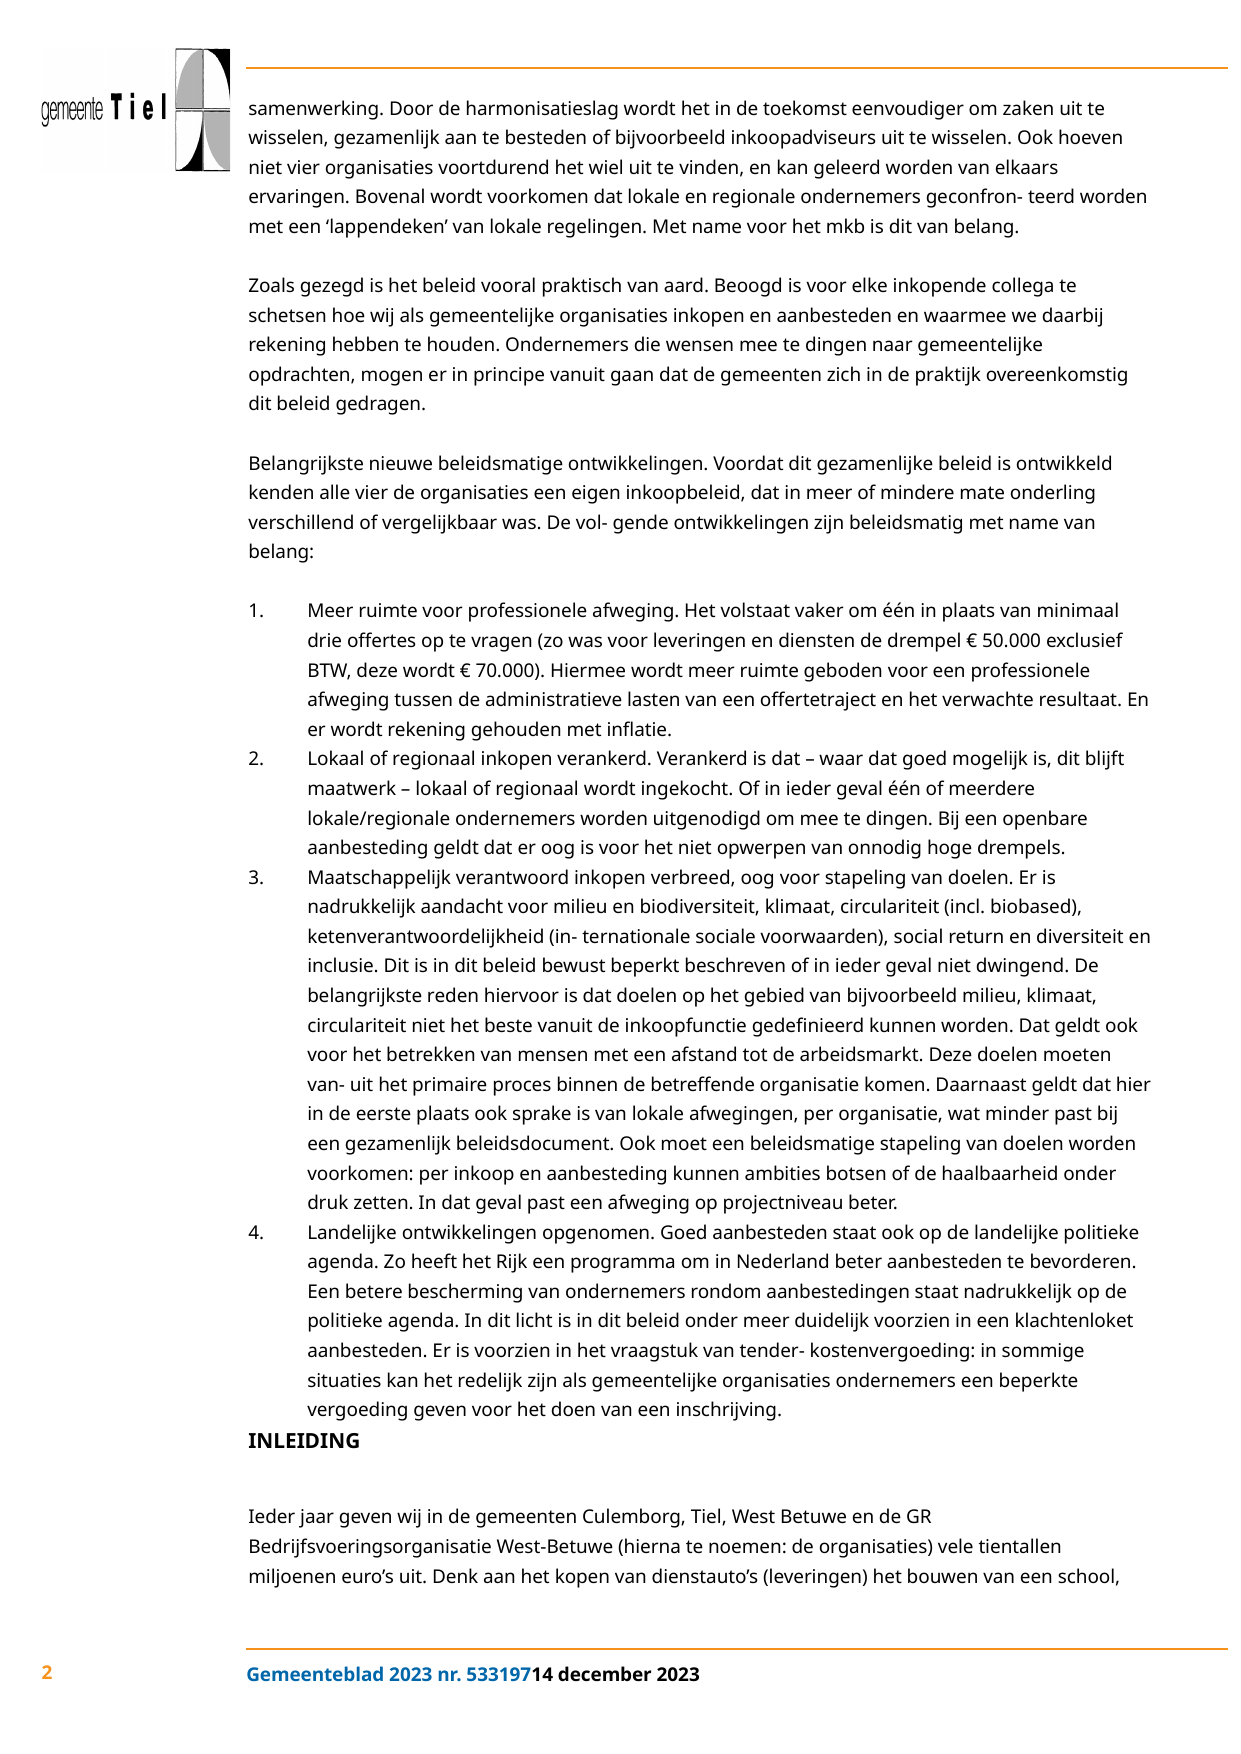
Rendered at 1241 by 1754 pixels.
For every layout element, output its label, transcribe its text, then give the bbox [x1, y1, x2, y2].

list Lokaal of regionaal inkopen verankerd. Verankerd is dat – waar dat goed mogelijk is, dit blijft maatwerk – lokaal of regionaal wordt ingekocht. Of in ieder geval één of meerdere lokale/regionale ondernemers worden uitgenodigd om mee te dingen. Bij een openbare aanbesteding geldt dat er oog is voor het niet opwerpen van onnodig hoge drempels. [248, 746, 1152, 860]
list Landelijke ontwikkelingen opgenomen. Goed aanbesteden staat ook op de landelijke politieke agenda. Zo heeft het Rijk een programma om in Nederland beter aanbesteden te bevorderen. Een betere bescherming van ondernemers rondom aanbestedingen staat nadrukkelijk op de politieke agenda. In dit licht is in dit beleid onder meer duidelijk voorzien in een klachtenloket aanbesteden. Er is voorzien in het vraagstuk van tender- kostenvergoeding: in sommige situaties kan het redelijk zijn als gemeentelijke organisaties ondernemers een beperkte vergoeding geven voor het doen van een inschrijving. [248, 1219, 1152, 1422]
list Maatschappelijk verantwoord inkopen verbreed, oog voor stapeling van doelen. Er is nadrukkelijk aandacht voor milieu en biodiversiteit, klimaat, circulariteit (incl. biobased), ketenverantwoordelijkheid (in- ternationale sociale voorwaarden), social return en diversiteit en inclusie. Dit is in dit beleid bewust beperkt beschreven of in ieder geval niet dwingend. De belangrijkste reden hiervoor is dat doelen op het gebied van bijvoorbeeld milieu, klimaat, circulariteit niet het beste vanuit de inkoopfunctie gedefinieerd kunnen worden. Dat geldt ook voor het betrekken van mensen met een afstand tot de arbeidsmarkt. Deze doelen moeten van- uit het primaire proces binnen de betreffende organisatie komen. Daarnaast geldt dat hier in de eerste plaats ook sprake is van lokale afwegingen, per organisatie, wat minder past bij een gezamenlijk beleidsdocument. Ook moet een beleidsmatige stapeling van doelen worden voorkomen: per inkoop en aanbesteding kunnen ambities botsen of de haalbaarheid onder druk zetten. In dat geval past een afweging op projectniveau beter. [248, 864, 1152, 1215]
text samenwerking. Door de harmonisatieslag wordt het in de toekomst eenvoudiger om zaken uit te wisselen, gezamenlijk aan te besteden of bijvoorbeeld inkoopadviseurs uit te wisselen. Ook hoeven niet vier organisaties voortdurend het wiel uit te vinden, en kan geleerd worden van elkaars ervaringen. Bovenal wordt voorkomen dat lokale en regionale ondernemers geconfron- teerd worden met een ‘lappendeken’ van lokale regelingen. Met name voor het mkb is dit van belang. [248, 95, 1152, 239]
picture [41, 47, 231, 172]
text INLEIDING [248, 1426, 1152, 1454]
list Meer ruimte voor professionele afweging. Het volstaat vaker om één in plaats van minimaal drie offertes op te vragen (zo was voor leveringen en diensten de drempel € 50.000 exclusief BTW, deze wordt € 70.000). Hiermee wordt meer ruimte geboden voor een professionele afweging tussen de administratieve lasten van een offertetraject en het verwachte resultaat. En er wordt rekening gehouden met inflatie. [248, 598, 1152, 742]
text Ieder jaar geven wij in de gemeenten Culemborg, Tiel, West Betuwe en de GR Bedrijfsvoeringsorganisatie West-Betuwe (hierna te noemen: de organisaties) vele tientallen miljoenen euro’s uit. Denk aan het kopen van dienstauto’s (leveringen) het bouwen van een school, [248, 1504, 1152, 1589]
text Belangrijkste nieuwe beleidsmatige ontwikkelingen. Voordat dit gezamenlijke beleid is ontwikkeld kenden alle vier de organisaties een eigen inkoopbeleid, dat in meer of mindere mate onderling verschillend of vergelijkbaar was. De vol- gende ontwikkelingen zijn beleidsmatig met name van belang: [248, 450, 1152, 564]
text Zoals gezegd is het beleid vooral praktisch van aard. Beoogd is voor elke inkopende collega te schetsen hoe wij als gemeentelijke organisaties inkopen en aanbesteden en waarmee we daarbij rekening hebben te houden. Ondernemers die wensen mee te dingen naar gemeentelijke opdrachten, mogen er in principe vanuit gaan dat de gemeenten zich in de praktijk overeenkomstig dit beleid gedragen. [248, 272, 1152, 416]
